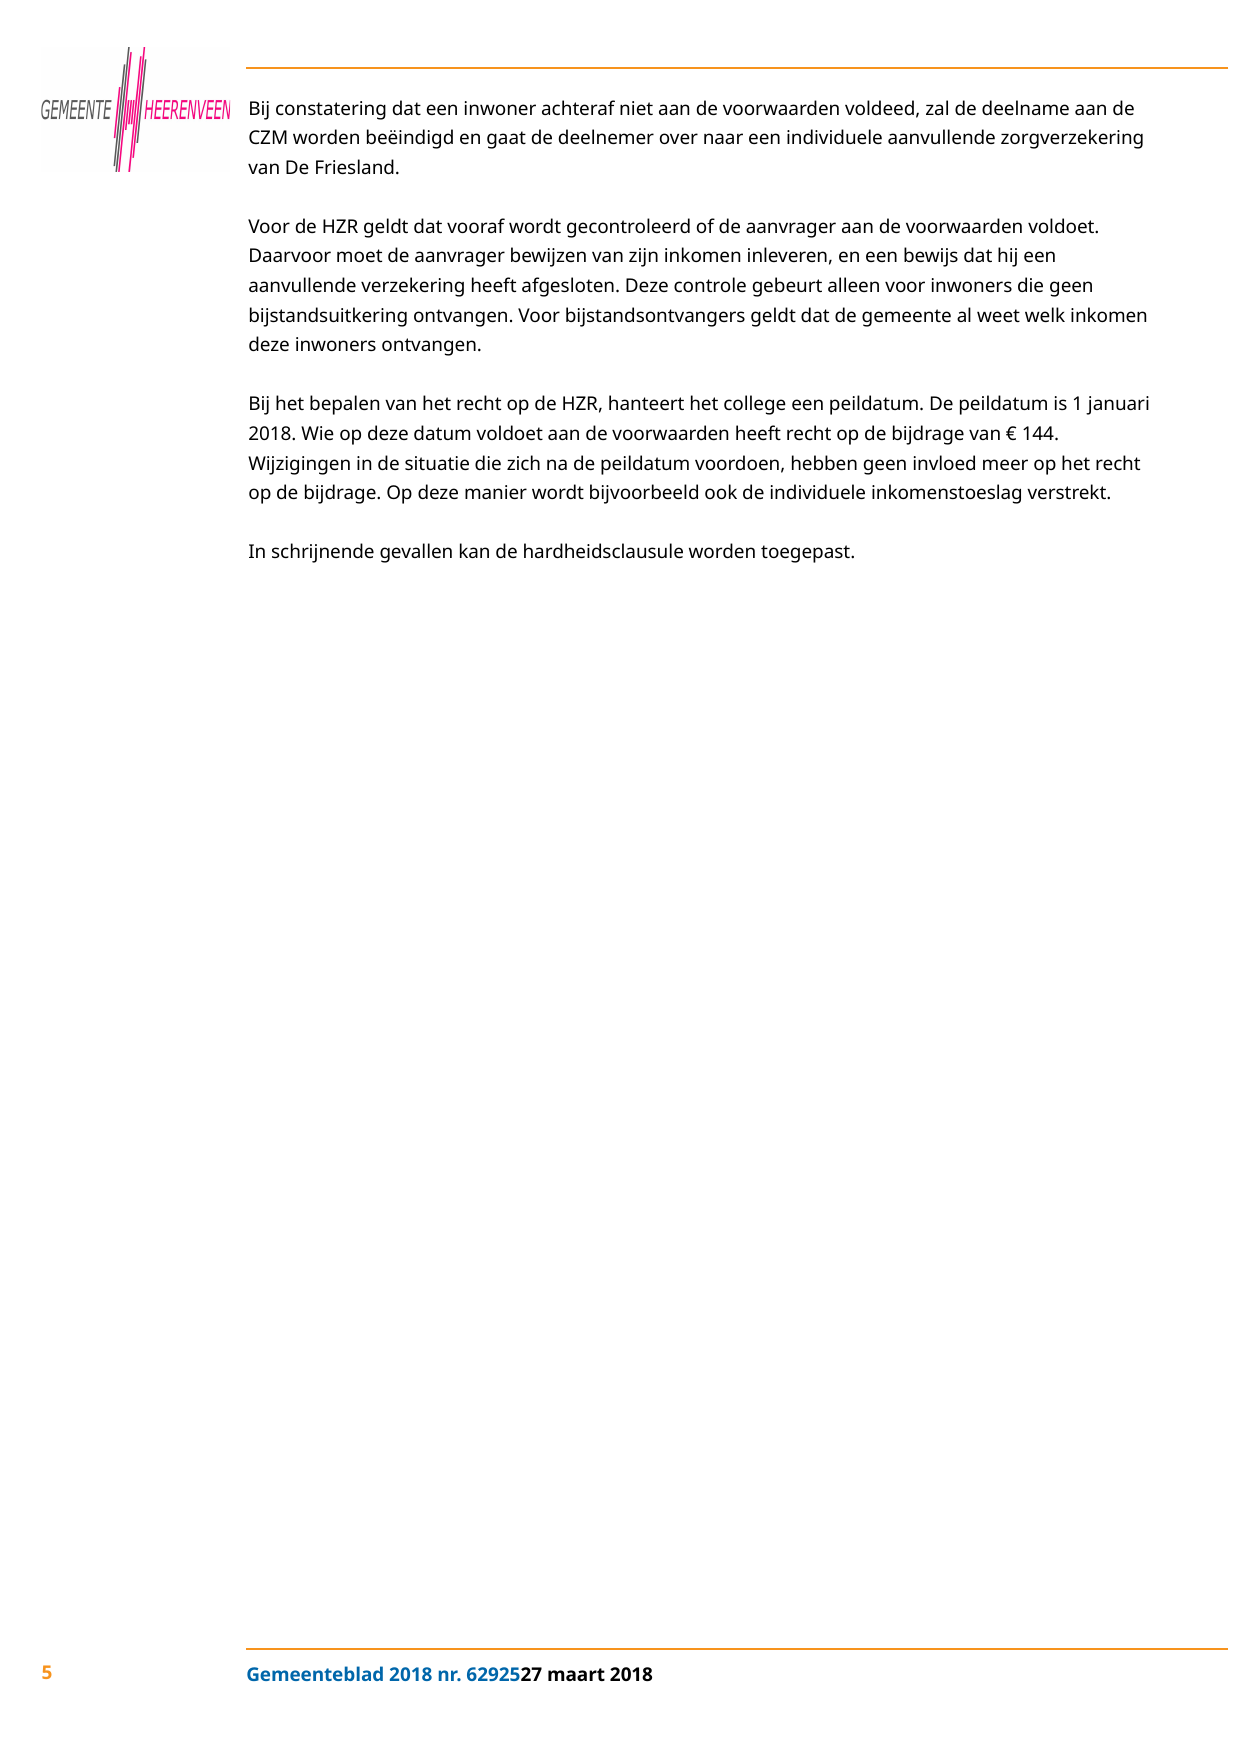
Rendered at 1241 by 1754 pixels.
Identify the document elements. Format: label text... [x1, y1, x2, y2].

text Bij constatering dat een inwoner achteraf niet aan de voorwaarden voldeed, zal de deelname aan de CZM worden beëindigd en gaat de deelnemer over naar een individuele aanvullende zorgverzekering van De Friesland. [248, 95, 1152, 180]
text Voor de HZR geldt dat vooraf wordt gecontroleerd of de aanvrager aan de voorwaarden voldoet. Daarvoor moet de aanvrager bewijzen van zijn inkomen inleveren, en een bewijs dat hij een aanvullende verzekering heeft afgesloten. Deze controle gebeurt alleen voor inwoners die geen bijstandsuitkering ontvangen. Voor bijstandsontvangers geldt dat de gemeente al weet welk inkomen deze inwoners ontvangen. [248, 213, 1152, 357]
text Bij het bepalen van het recht op de HZR, hanteert het college een peildatum. De peildatum is 1 januari 2018. Wie op deze datum voldoet aan de voorwaarden heeft recht op de bijdrage van € 144. Wijzigingen in de situatie die zich na de peildatum voordoen, hebben geen invloed meer op het recht op de bijdrage. Op deze manier wordt bijvoorbeeld ook de individuele inkomenstoeslag verstrekt. [248, 391, 1152, 505]
text In schrijnende gevallen kan de hardheidsclausule worden toegepast. [248, 538, 1152, 564]
picture [41, 47, 231, 172]
